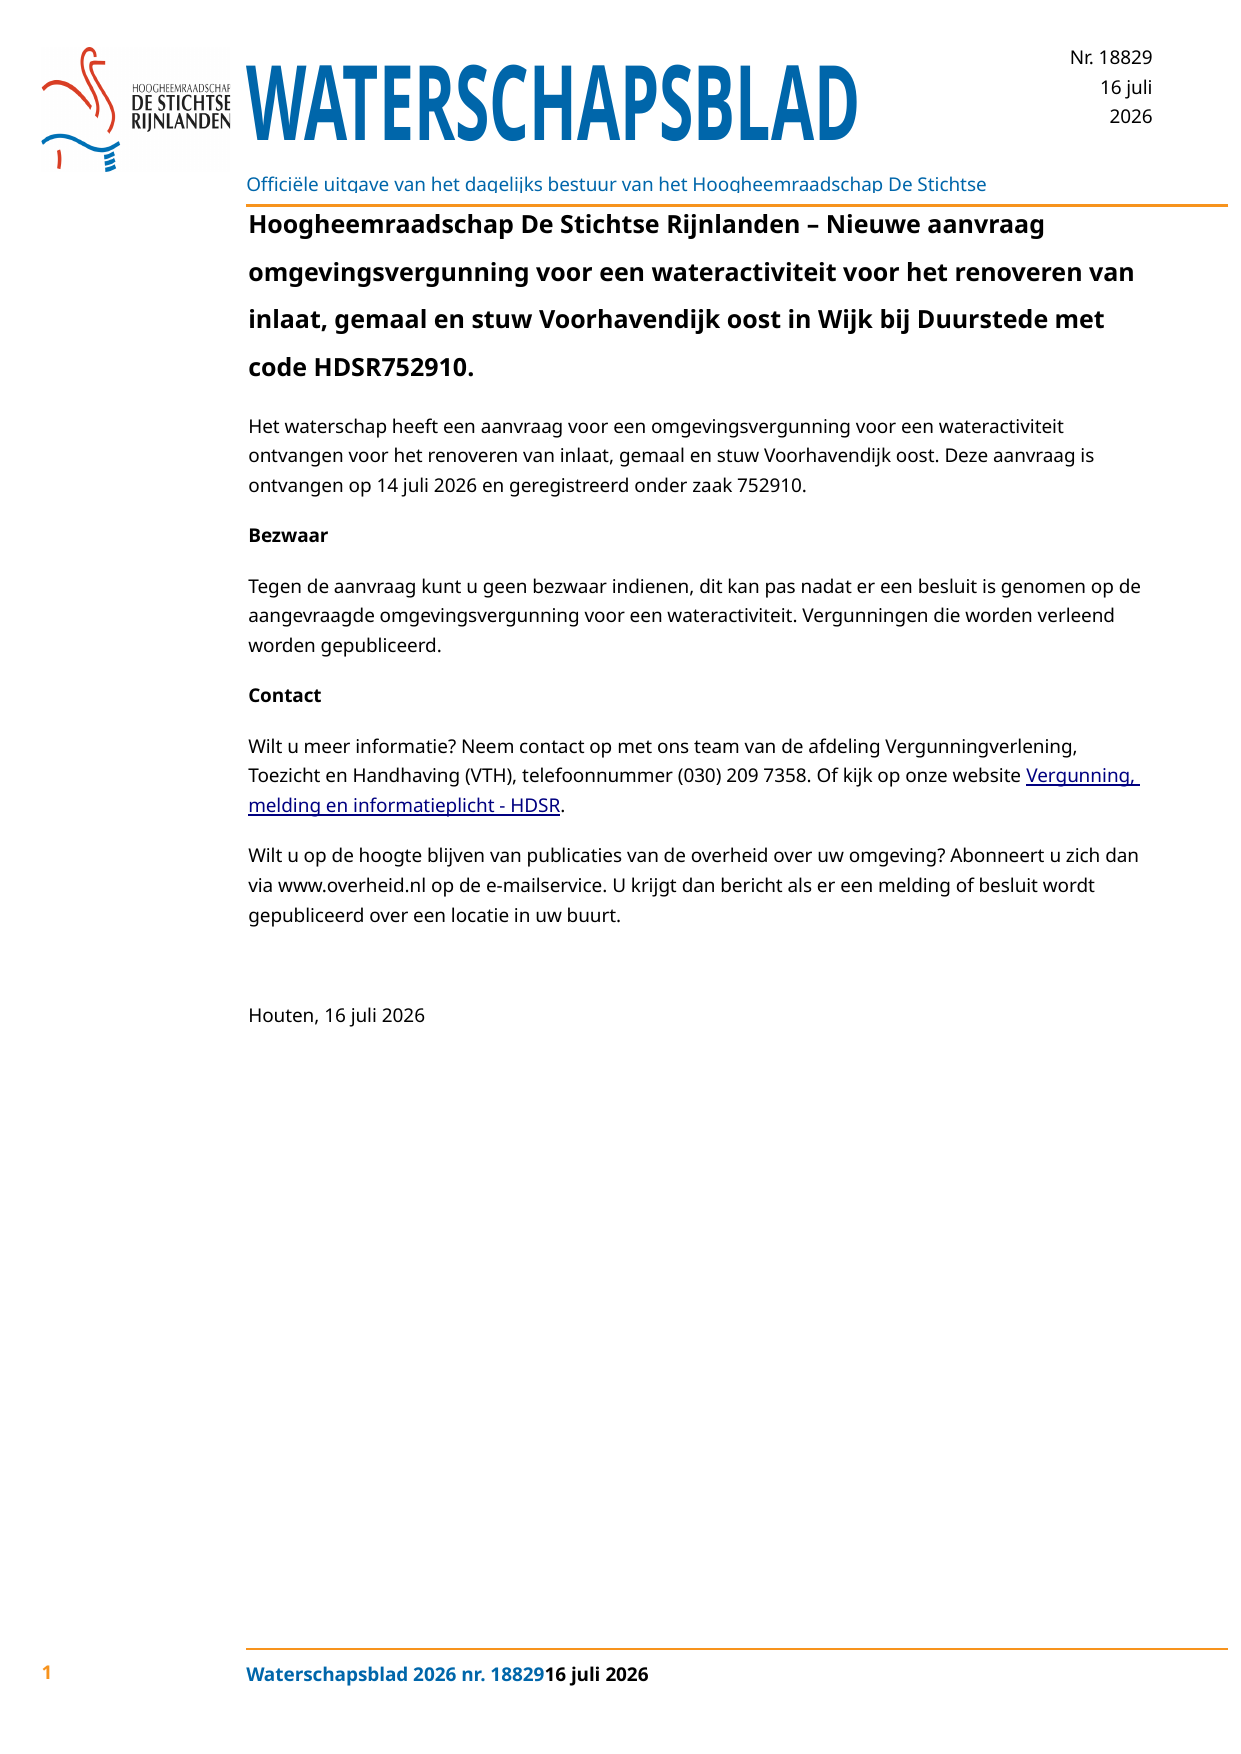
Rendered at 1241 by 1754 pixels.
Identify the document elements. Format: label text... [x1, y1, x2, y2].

text Wilt u op de hoogte blijven van publicaties van de overheid over uw omgeving? Abonneert u zich dan via www.overheid.nl op de e-mailservice. U krijgt dan bericht als er een melding of besluit wordt gepubliceerd over een locatie in uw buurt. [248, 843, 1152, 928]
text Het waterschap heeft een aanvraag voor een omgevingsvergunning voor een wateractiviteit ontvangen voor het renoveren van inlaat, gemaal en stuw Voorhavendijk oost. Deze aanvraag is ontvangen op 14 juli 2026 en geregistreerd onder zaak 752910. [248, 413, 1152, 498]
text Contact [248, 683, 1152, 708]
text Hoogheemraadschap De Stichtse Rijnlanden – Nieuwe aanvraag omgevingsvergunning voor een wateractiviteit voor het renoveren van inlaat, gemaal en stuw Voorhavendijk oost in Wijk bij Duurstede met code HDSR752910. [248, 207, 1152, 384]
picture [41, 47, 231, 172]
text Wilt u meer informatie? Neem contact op met ons team van de afdeling Vergunningverlening, Toezicht en Handhaving (VTH), telefoonnummer (030) 209 7358. Of kijk op onze website Vergunning, melding en informatieplicht - HDSR. [248, 733, 1152, 818]
text Houten, 16 juli 2026 [248, 1003, 1152, 1028]
text Bezwaar [248, 523, 1152, 548]
text Tegen de aanvraag kunt u geen bezwaar indienen, dit kan pas nadat er een besluit is genomen op de aangevraagde omgevingsvergunning voor een wateractiviteit. Vergunningen die worden verleend worden gepubliceerd. [248, 573, 1152, 658]
